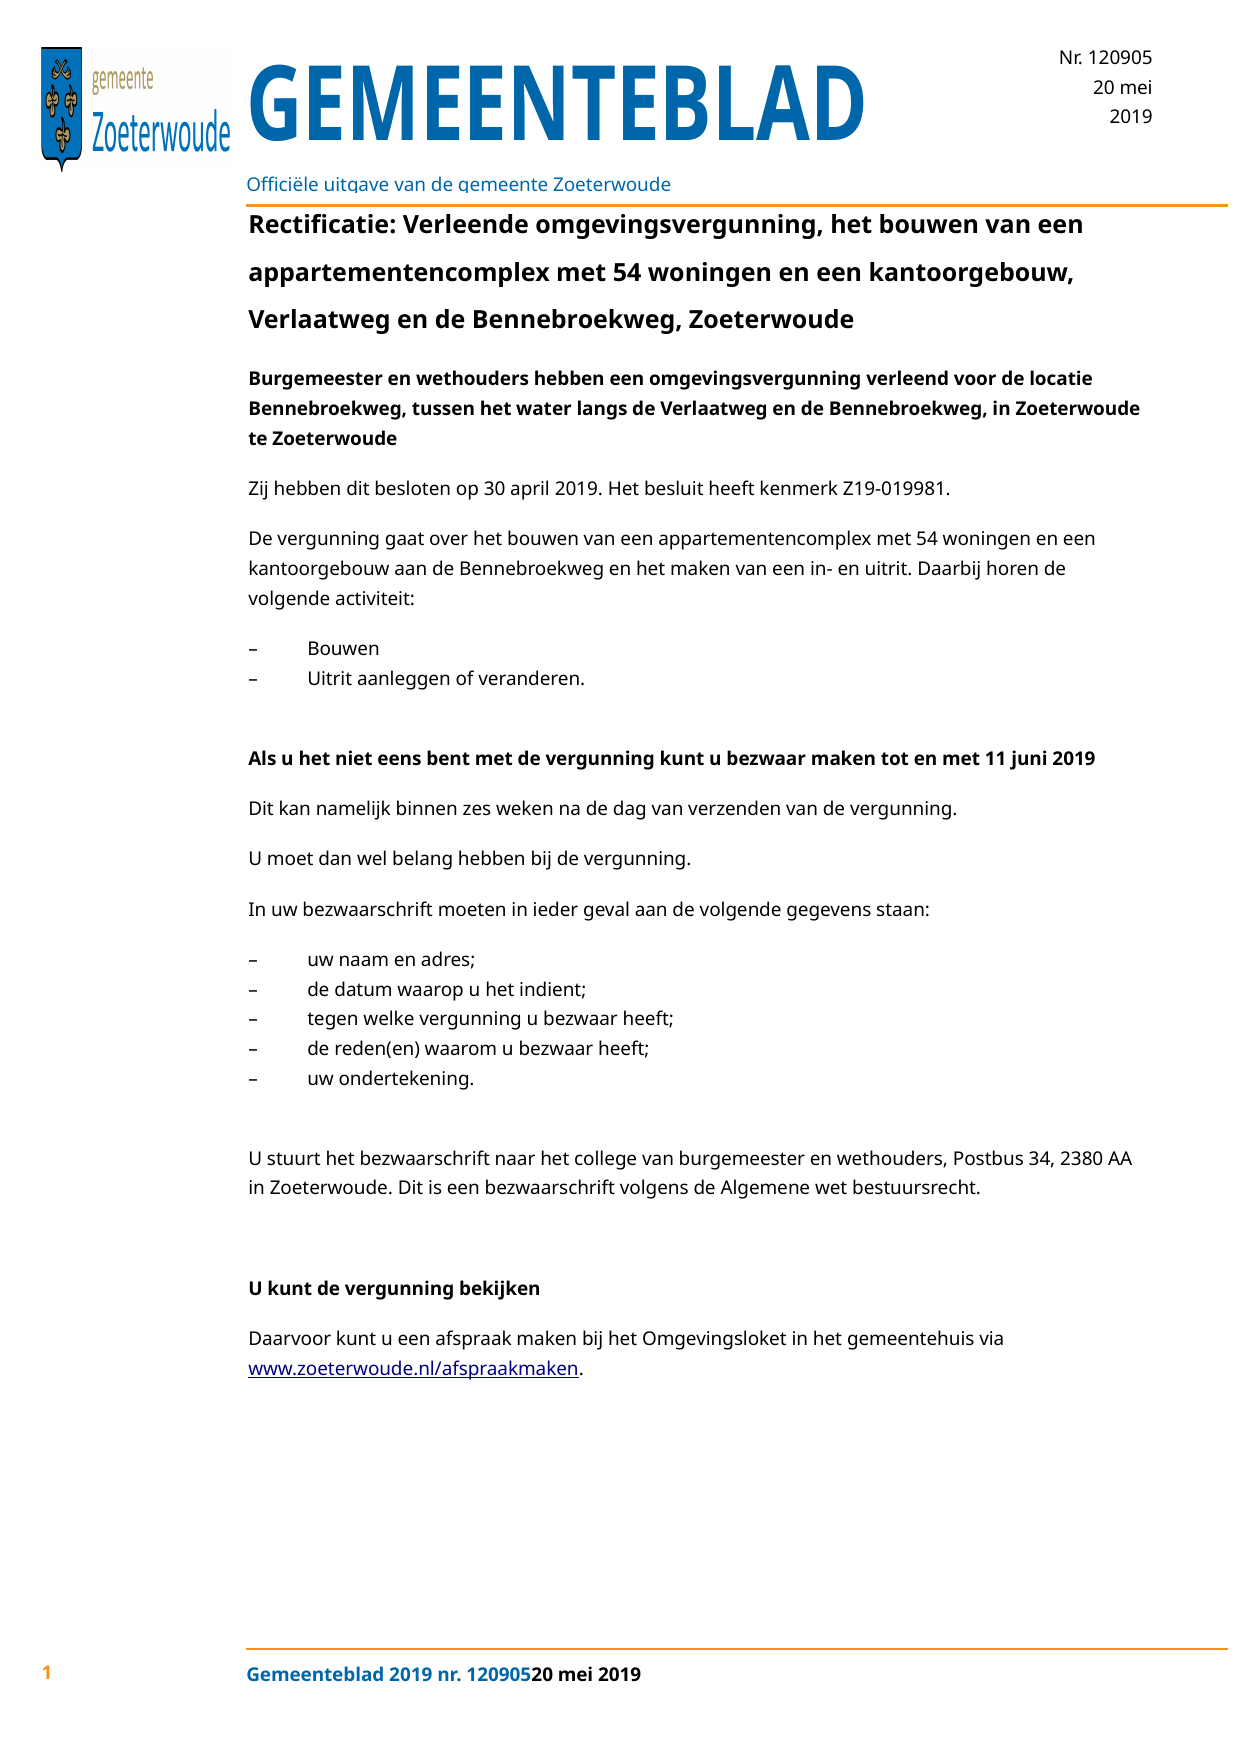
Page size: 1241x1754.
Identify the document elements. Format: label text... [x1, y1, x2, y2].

text In uw bezwaarschrift moeten in ieder geval aan de volgende gegevens staan: [248, 896, 1152, 922]
text Daarvoor kunt u een afspraak maken bij het Omgevingsloket in het gemeentehuis via www.zoeterwoude.nl/afspraakmaken. [248, 1326, 1152, 1381]
text Zij hebben dit besloten op 30 april 2019. Het besluit heeft kenmerk Z19-019981. [248, 475, 1152, 501]
list Uitrit aanleggen of veranderen. [248, 665, 1152, 690]
list de datum waarop u het indient; [248, 976, 1152, 1002]
text U kunt de vergunning bekijken [248, 1275, 1152, 1301]
text Burgemeester en wethouders hebben een omgevingsvergunning verleend voor de locatie Bennebroekweg, tussen het water langs de Verlaatweg en de Bennebroekweg, in Zoeterwoude te Zoeterwoude [248, 366, 1152, 450]
text U moet dan wel belang hebben bij de vergunning. [248, 846, 1152, 871]
list Bouwen [248, 635, 1152, 661]
list uw ondertekening. [248, 1065, 1152, 1090]
list tegen welke vergunning u bezwaar heeft; [248, 1006, 1152, 1031]
text Dit kan namelijk binnen zes weken na de dag van verzenden van de vergunning. [248, 795, 1152, 821]
text Rectificatie: Verleende omgevingsvergunning, het bouwen van een appartementencomplex met 54 woningen en een kantoorgebouw, Verlaatweg en de Bennebroekweg, Zoeterwoude [248, 207, 1152, 336]
list de reden(en) waarom u bezwaar heeft; [248, 1035, 1152, 1061]
text Als u het niet eens bent met de vergunning kunt u bezwaar maken tot en met 11 juni 2019 [248, 745, 1152, 770]
text De vergunning gaat over het bouwen van een appartementencomplex met 54 woningen en een kantoorgebouw aan de Bennebroekweg en het maken van een in- en uitrit. Daarbij horen de volgende activiteit: [248, 526, 1152, 610]
text U stuurt het bezwaarschrift naar het college van burgemeester en wethouders, Postbus 34, 2380 AA in Zoeterwoude. Dit is een bezwaarschrift volgens de Algemene wet bestuursrecht. [248, 1145, 1152, 1200]
picture [41, 47, 231, 172]
list uw naam en adres; [248, 946, 1152, 972]
